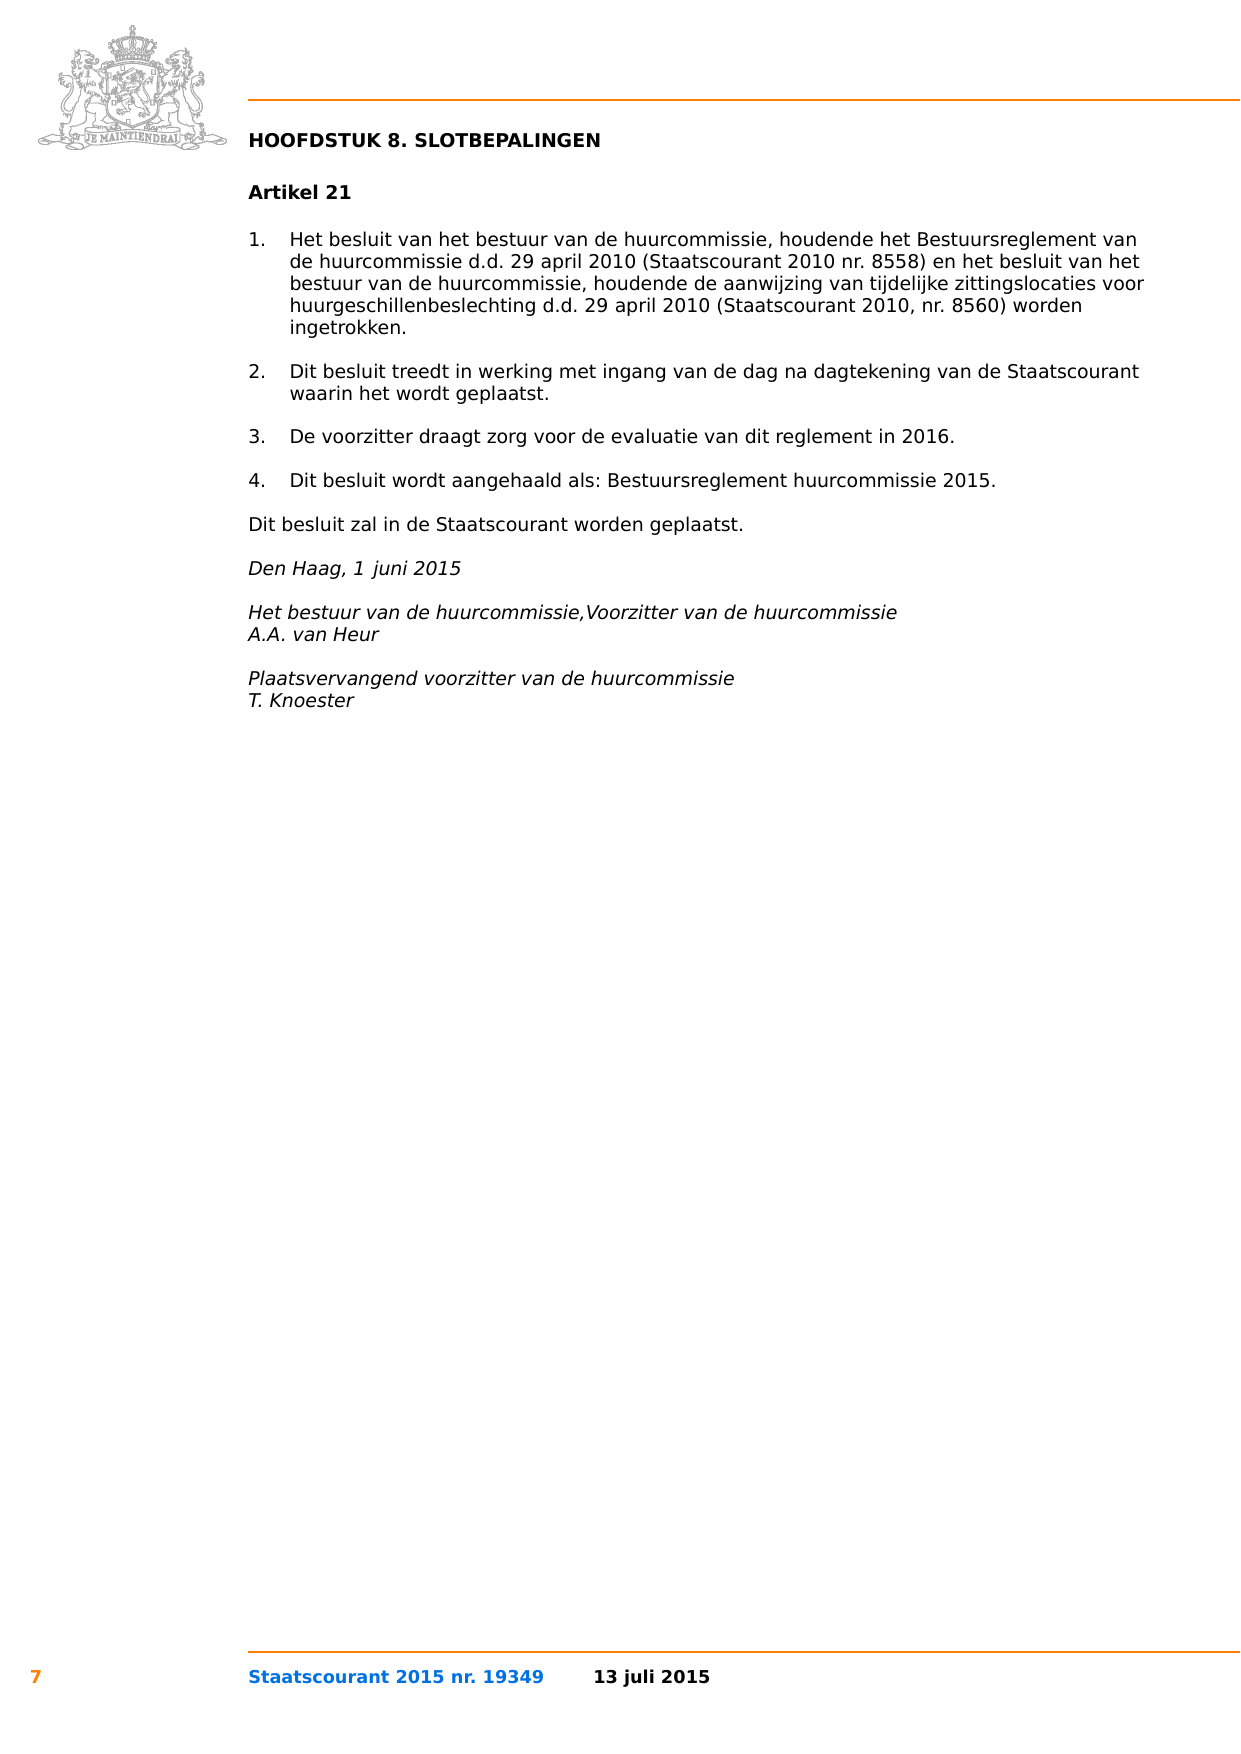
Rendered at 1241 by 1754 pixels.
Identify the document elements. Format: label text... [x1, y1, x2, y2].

text 4. Dit besluit wordt aangehaald als: Bestuursreglement huurcommissie 2015. [248, 470, 1163, 492]
text 2. Dit besluit treedt in werking met ingang van de dag na dagtekening van de Staatscourant waarin het wordt geplaatst. [248, 361, 1163, 404]
text Plaatsvervangend voorzitter van de huurcommissie T. Knoester [248, 668, 1163, 712]
text 1. Het besluit van het bestuur van de huurcommissie, houdende het Bestuursreglement van de huurcommissie d.d. 29 april 2010 (Staatscourant 2010 nr. 8558) en het besluit van het bestuur van de huurcommissie, houdende de aanwijzing van tijdelijke zittingslocaties voor huurgeschillenbeslechting d.d. 29 april 2010 (Staatscourant 2010, nr. 8560) worden ingetrokken. [248, 229, 1163, 339]
picture [38, 25, 227, 150]
text 3. De voorzitter draagt zorg voor de evaluatie van dit reglement in 2016. [248, 426, 1163, 448]
text Den Haag, 1 juni 2015 [248, 558, 1163, 580]
subtitle HOOFDSTUK 8. SLOTBEPALINGEN [248, 130, 1163, 152]
text Dit besluit zal in de Staatscourant worden geplaatst. [248, 514, 1163, 536]
subtitle Artikel 21 [248, 182, 1163, 204]
text Het bestuur van de huurcommissie,Voorzitter van de huurcommissie A.A. van Heur [248, 602, 1163, 646]
